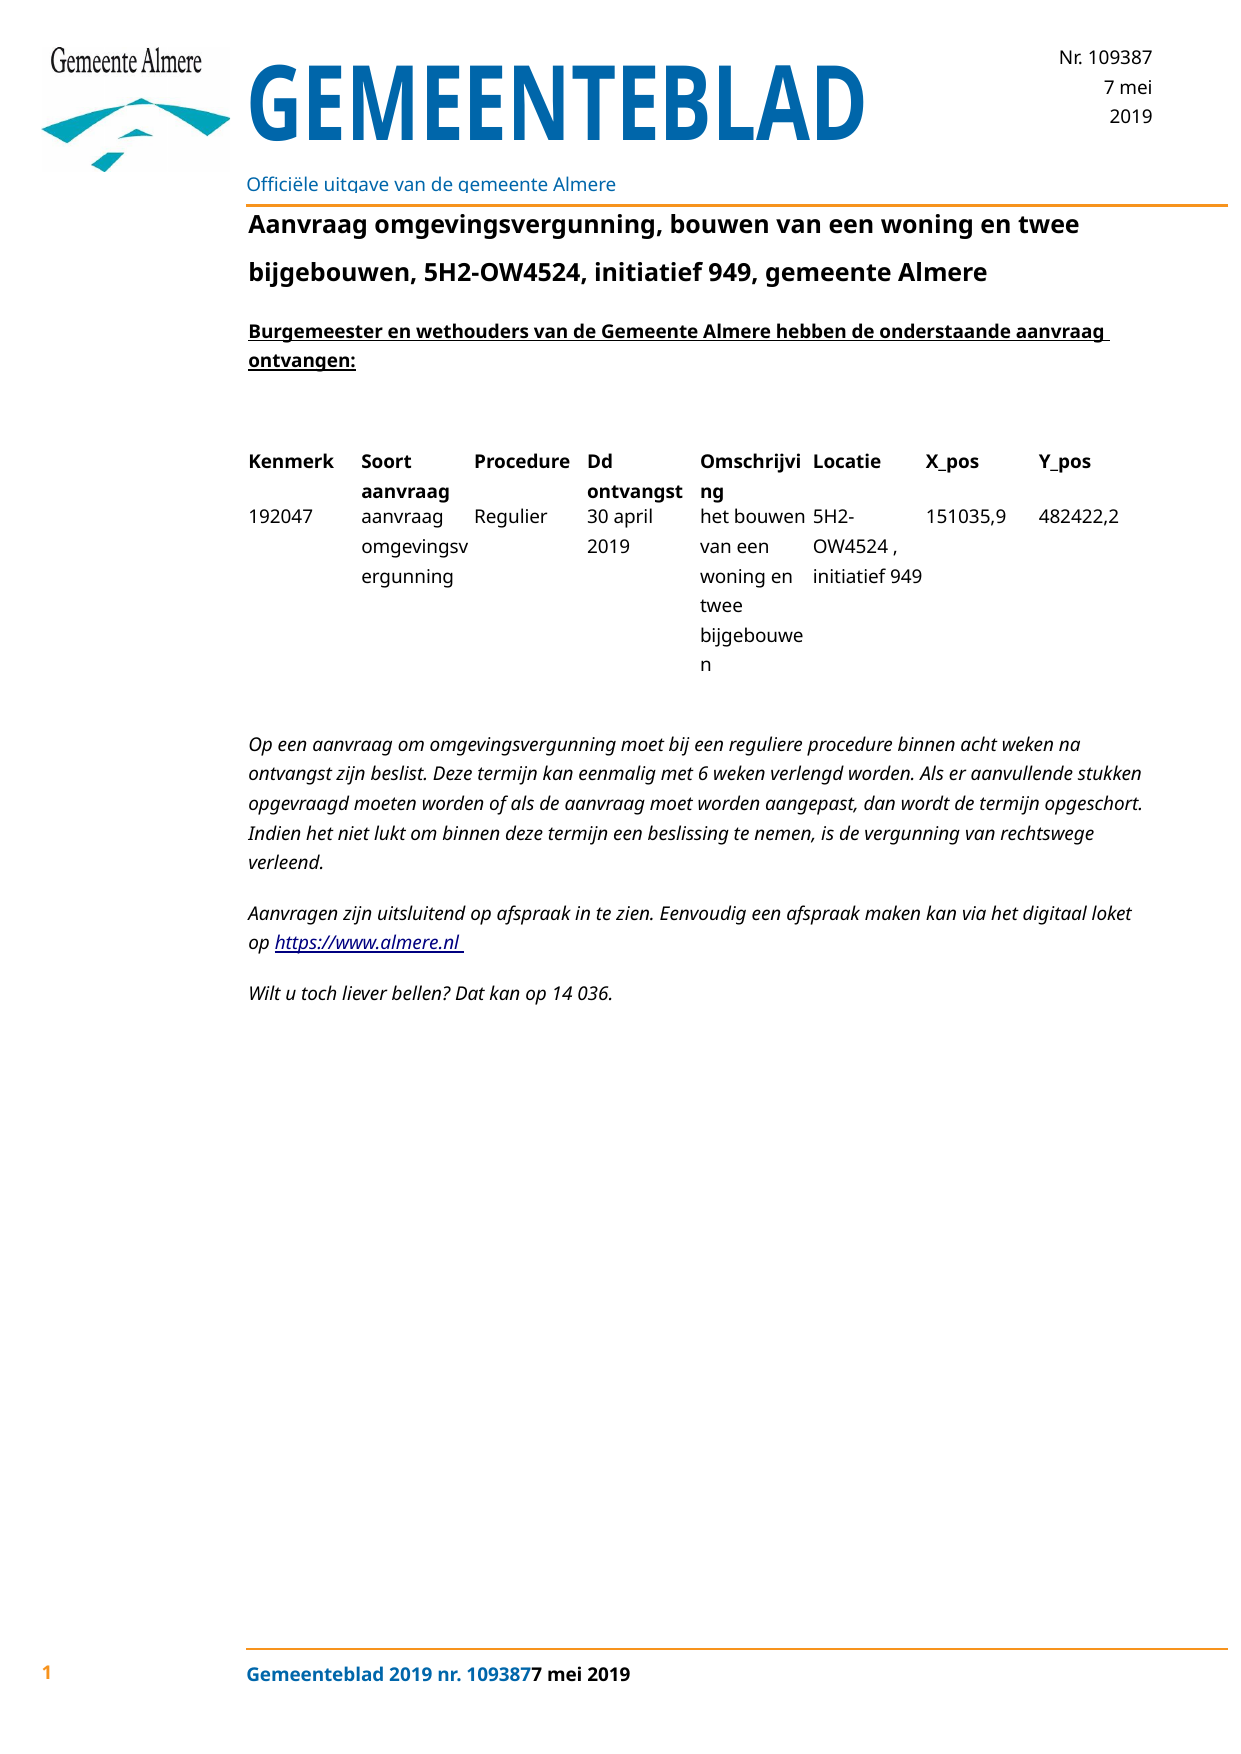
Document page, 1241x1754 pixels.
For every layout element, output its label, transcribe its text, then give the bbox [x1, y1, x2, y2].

table_header Soort aanvraag [361, 449, 474, 504]
table_cell aanvraag omgevingsvergunning [361, 504, 474, 677]
table_header Kenmerk [248, 449, 361, 504]
text Wilt u toch liever bellen? Dat kan op 14 036. [248, 980, 1152, 1006]
table_cell Regulier [474, 504, 587, 677]
table_header Y_pos [1039, 449, 1152, 504]
table_header Locatie [813, 449, 926, 504]
table_cell 5H2-OW4524 , initiatief 949 [813, 504, 926, 677]
table_header Dd ontvangst [587, 449, 700, 504]
table_cell 151035,9 [926, 504, 1038, 677]
text Burgemeester en wethouders van de Gemeente Almere hebben de onderstaande aanvraag ontvangen: [248, 318, 1152, 373]
table_header Procedure [474, 449, 587, 504]
table_header Omschrijving [700, 449, 813, 504]
text Op een aanvraag om omgevingsvergunning moet bij een reguliere procedure binnen acht weken na ontvangst zijn beslist. Deze termijn kan eenmalig met 6 weken verlengd worden. Als er aanvullende stukken opgevraagd moeten worden of als de aanvraag moet worden aangepast, dan wordt de termijn opgeschort. Indien het niet lukt om binnen deze termijn een beslissing te nemen, is de vergunning van rechtswege verleend. [248, 731, 1152, 875]
text Aanvraag omgevingsvergunning, bouwen van een woning en twee bijgebouwen, 5H2-OW4524, initiatief 949, gemeente Almere [248, 207, 1152, 288]
table_cell het bouwen van een woning en twee bijgebouwen [700, 504, 813, 677]
table_header X_pos [926, 449, 1038, 504]
table_cell 482422,2 [1039, 504, 1152, 677]
text Aanvragen zijn uitsluitend op afspraak in te zien. Eenvoudig een afspraak maken kan via het digitaal loket op https://www.almere.nl [248, 900, 1152, 955]
table_cell 30 april 2019 [587, 504, 700, 677]
picture [41, 47, 231, 172]
table_cell 192047 [248, 504, 361, 677]
